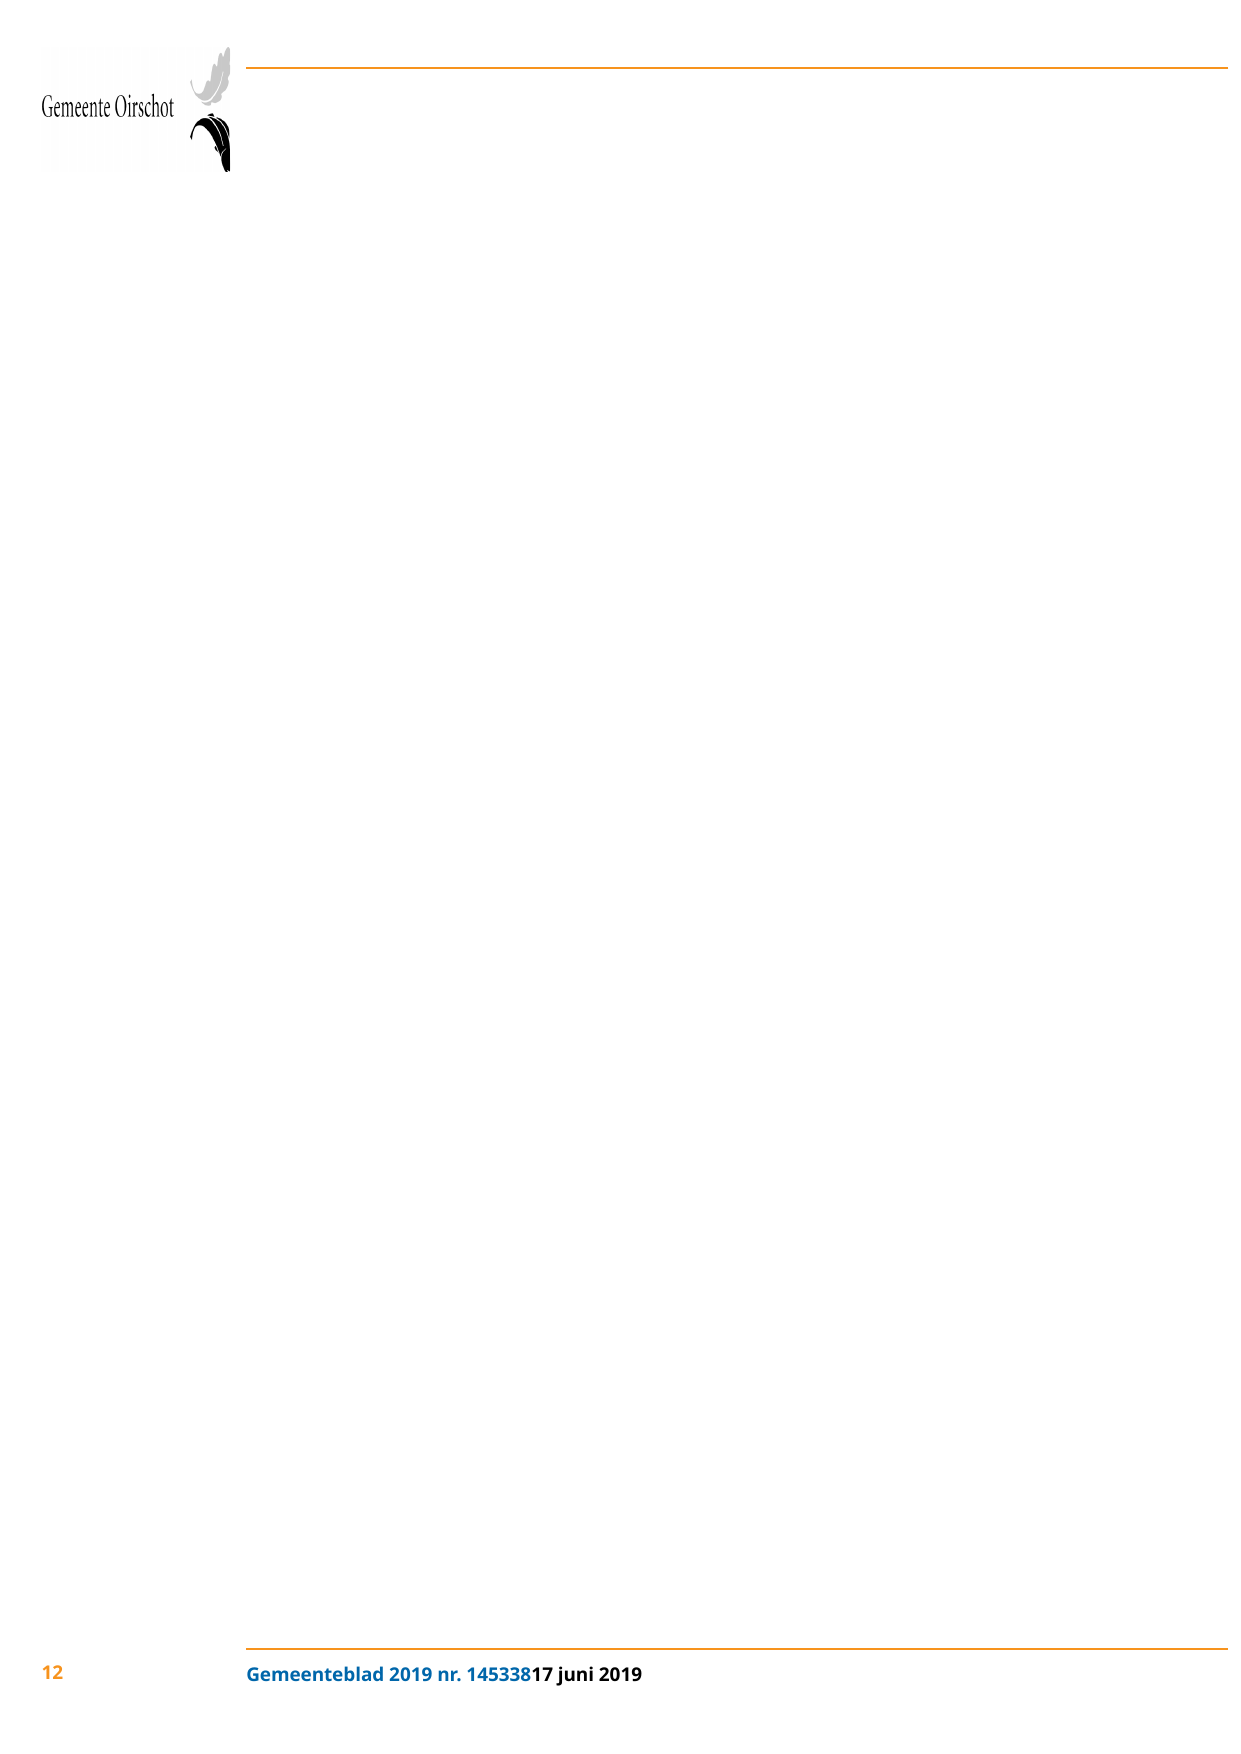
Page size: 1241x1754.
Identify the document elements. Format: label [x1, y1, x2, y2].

picture [41, 47, 231, 172]
